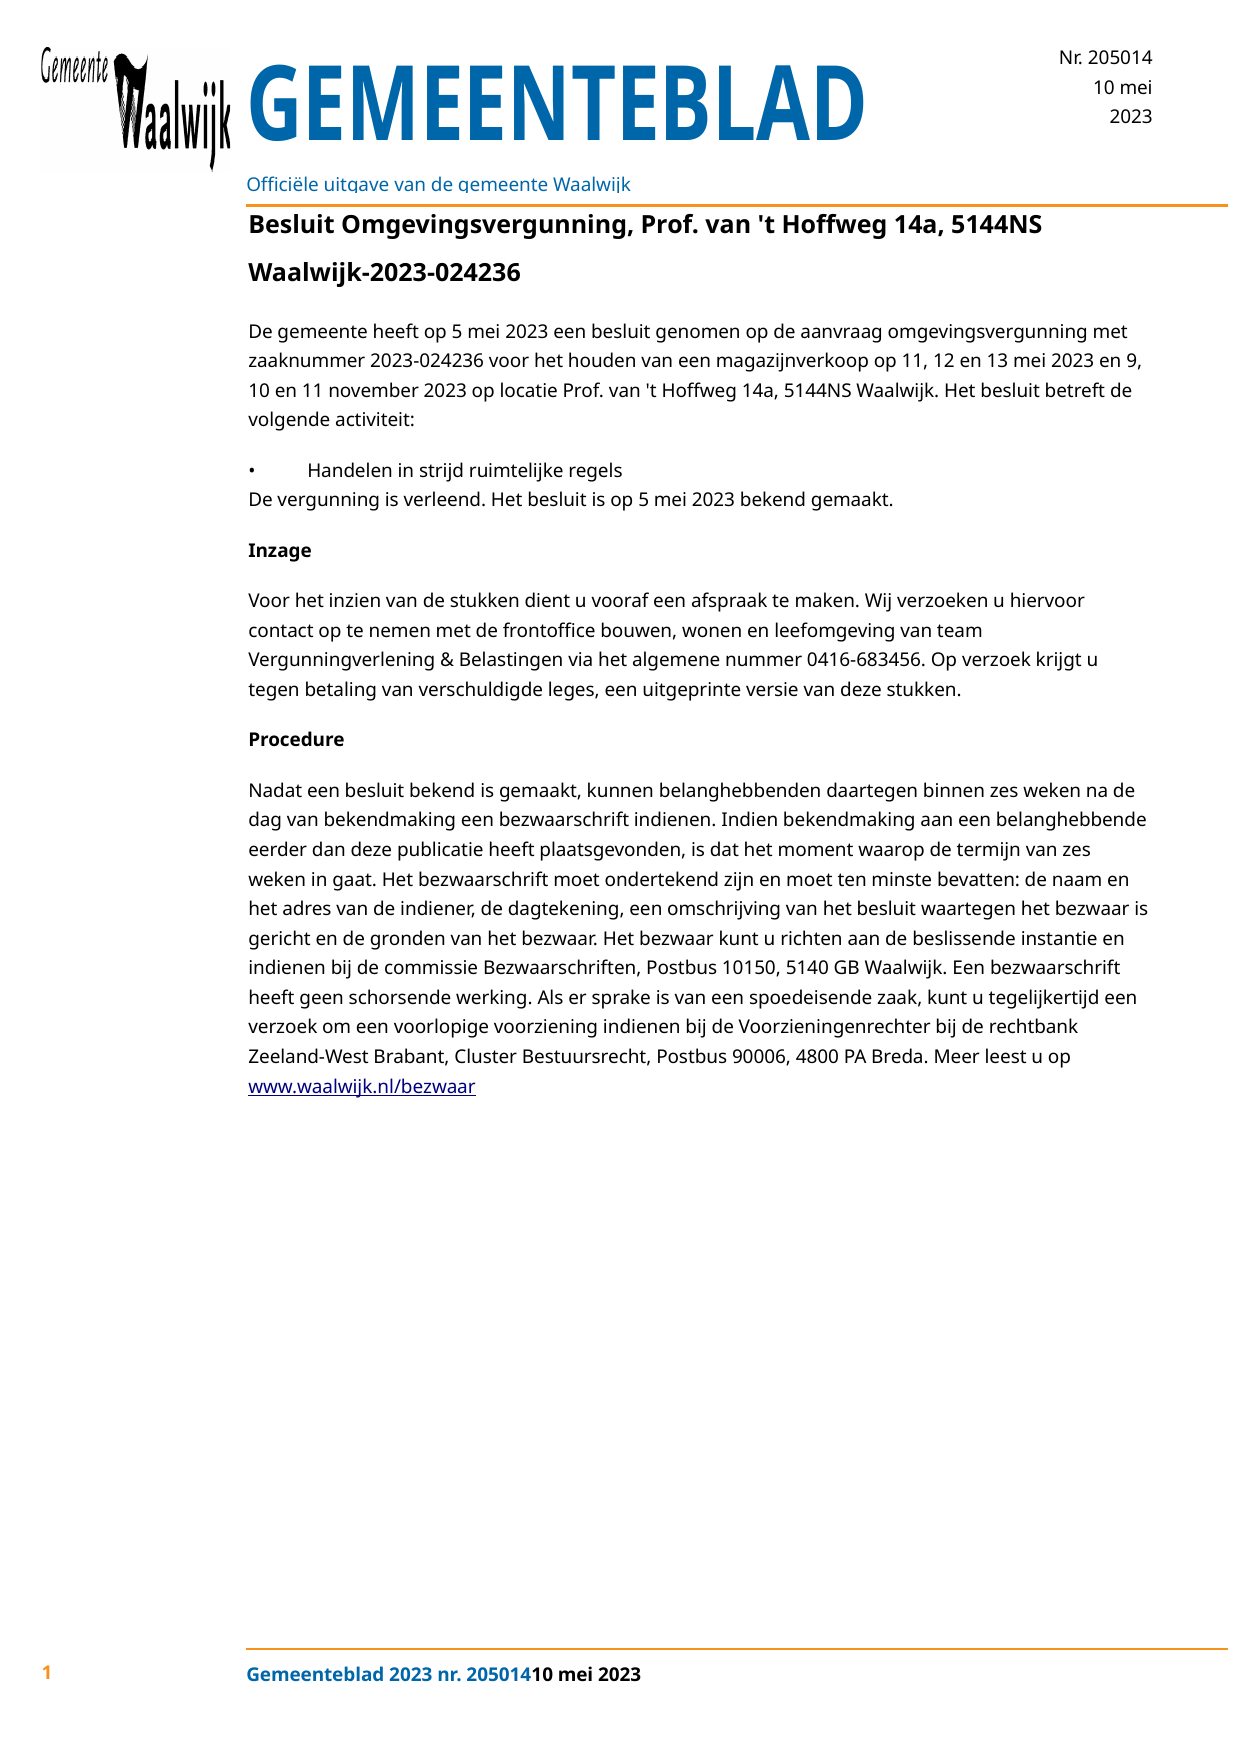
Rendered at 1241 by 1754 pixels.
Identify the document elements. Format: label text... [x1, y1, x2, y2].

text Inzage [248, 537, 1152, 563]
text Procedure [248, 727, 1152, 752]
list Handelen in strijd ruimtelijke regels [248, 457, 1152, 483]
text De gemeente heeft op 5 mei 2023 een besluit genomen op de aanvraag omgevingsvergunning met zaaknummer 2023-024236 voor het houden van een magazijnverkoop op 11, 12 en 13 mei 2023 en 9, 10 en 11 november 2023 op locatie Prof. van 't Hoffweg 14a, 5144NS Waalwijk. Het besluit betreft de volgende activiteit: [248, 318, 1152, 432]
picture [41, 47, 231, 172]
text Nadat een besluit bekend is gemaakt, kunnen belanghebbenden daartegen binnen zes weken na de dag van bekendmaking een bezwaarschrift indienen. Indien bekendmaking aan een belanghebbende eerder dan deze publicatie heeft plaatsgevonden, is dat het moment waarop de termijn van zes weken in gaat. Het bezwaarschrift moet ondertekend zijn en moet ten minste bevatten: de naam en het adres van de indiener, de dagtekening, een omschrijving van het besluit waartegen het bezwaar is gericht en de gronden van het bezwaar. Het bezwaar kunt u richten aan de beslissende instantie en indienen bij de commissie Bezwaarschriften, Postbus 10150, 5140 GB Waalwijk. Een bezwaarschrift heeft geen schorsende werking. Als er sprake is van een spoedeisende zaak, kunt u tegelijkertijd een verzoek om een voorlopige voorziening indienen bij de Voorzieningenrechter bij de rechtbank Zeeland-West Brabant, Cluster Bestuursrecht, Postbus 90006, 4800 PA Breda. Meer leest u op www.waalwijk.nl/bezwaar [248, 777, 1152, 1099]
text Besluit Omgevingsvergunning, Prof. van 't Hoffweg 14a, 5144NS Waalwijk-2023-024236 [248, 207, 1152, 288]
text De vergunning is verleend. Het besluit is op 5 mei 2023 bekend gemaakt. [248, 487, 1152, 512]
text Voor het inzien van de stukken dient u vooraf een afspraak te maken. Wij verzoeken u hiervoor contact op te nemen met de frontoffice bouwen, wonen en leefomgeving van team Vergunningverlening & Belastingen via het algemene nummer 0416-683456. Op verzoek krijgt u tegen betaling van verschuldigde leges, een uitgeprinte versie van deze stukken. [248, 587, 1152, 702]
